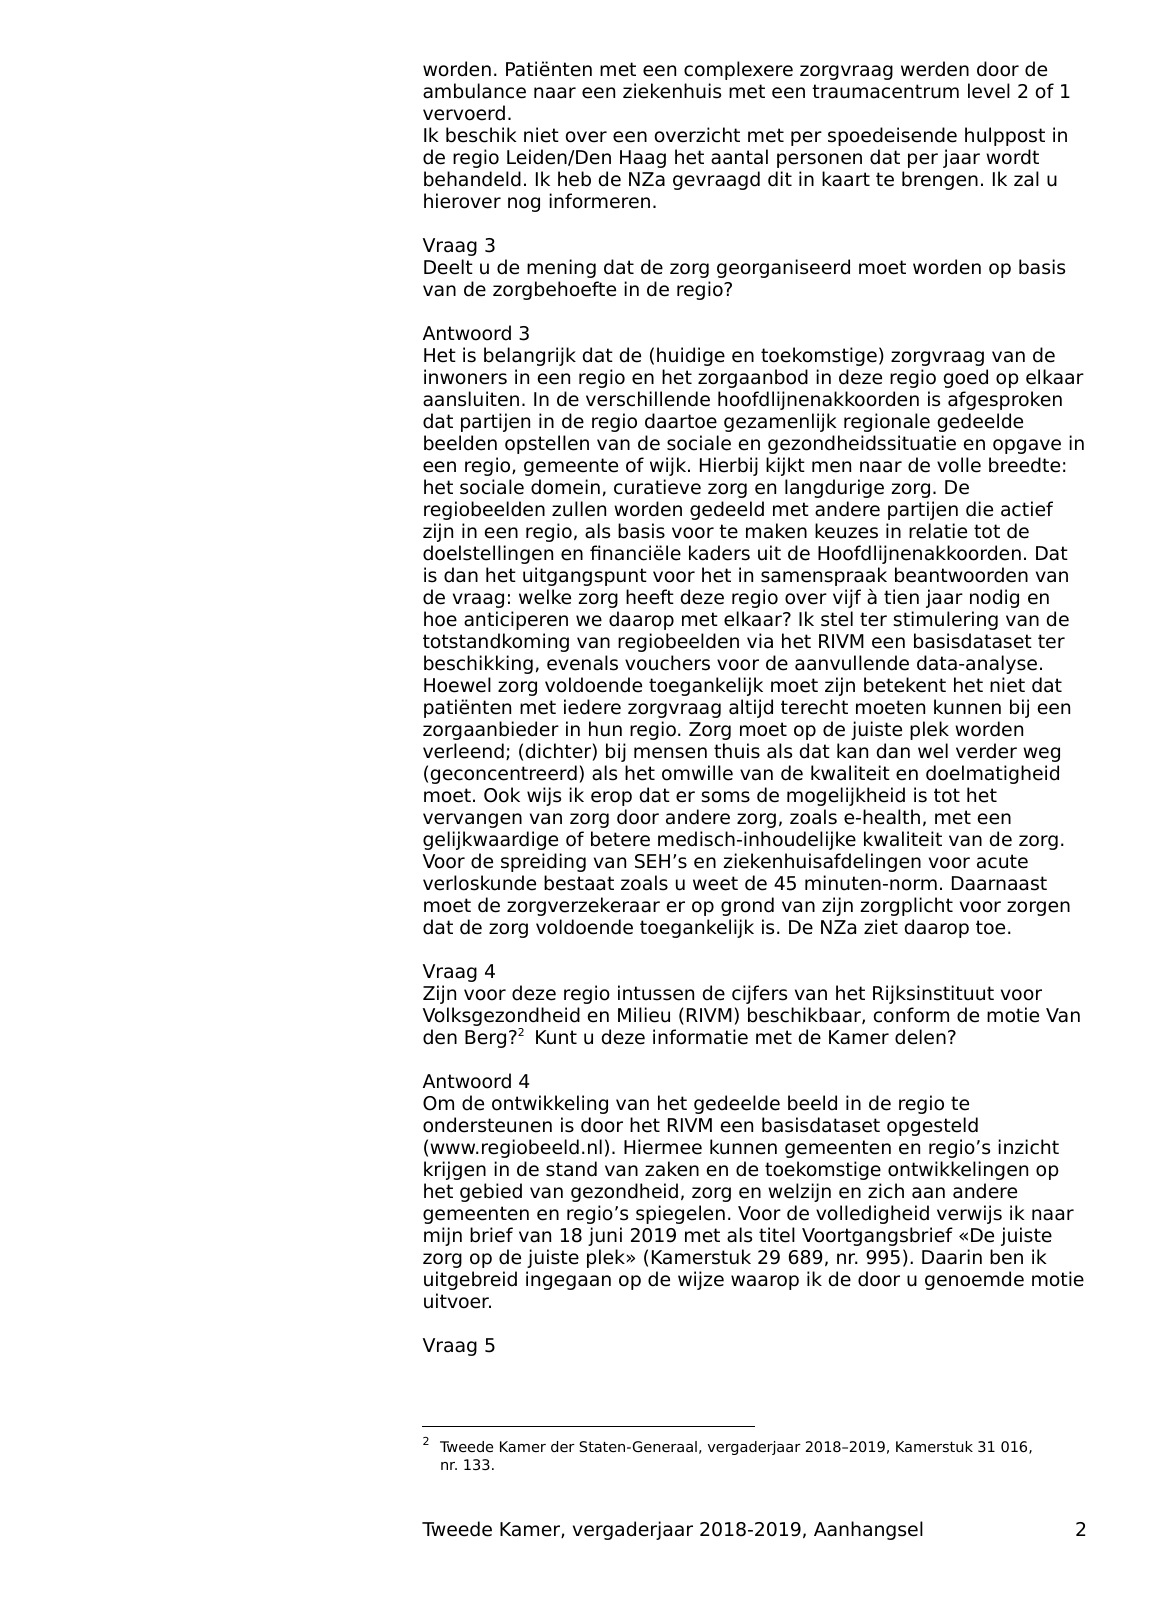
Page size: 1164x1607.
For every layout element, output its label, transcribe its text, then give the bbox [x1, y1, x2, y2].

text Ik beschik niet over een overzicht met per spoedeisende hulppost in de regio Leiden/Den Haag het aantal personen dat per jaar wordt behandeld. Ik heb de NZa gevraagd dit in kaart te brengen. Ik zal u hierover nog informeren. [422, 125, 1087, 213]
text Zijn voor deze regio intussen de cijfers van het Rijksinstituut voor Volksgezondheid en Milieu (RIVM) beschikbaar, conform de motie Van den Berg? Kunt u deze informatie met de Kamer delen? [422, 983, 1087, 1049]
text Deelt u de mening dat de zorg georganiseerd moet worden op basis van de zorgbehoefte in de regio? [422, 257, 1087, 301]
text Vraag 4 [422, 961, 1087, 983]
text Om de ontwikkeling van het gedeelde beeld in de regio te ondersteunen is door het RIVM een basisdataset opgesteld (www.regiobeeld.nl). Hiermee kunnen gemeenten en regio’s inzicht krijgen in de stand van zaken en de toekomstige ontwikkelingen op het gebied van gezondheid, zorg en welzijn en zich aan andere gemeenten en regio’s spiegelen. Voor de volledigheid verwijs ik naar mijn brief van 18 juni 2019 met als titel Voortgangsbrief «De juiste zorg op de juiste plek» (Kamerstuk 29 689, nr. 995). Daarin ben ik uitgebreid ingegaan op de wijze waarop ik de door u genoemde motie uitvoer. [422, 1093, 1087, 1313]
text Vraag 3 [422, 235, 1087, 257]
text Vraag 5 [422, 1335, 1087, 1357]
text Voor de spreiding van SEH’s en ziekenhuisafdelingen voor acute verloskunde bestaat zoals u weet de 45 minuten-norm. Daarnaast moet de zorgverzekeraar er op grond van zijn zorgplicht voor zorgen dat de zorg voldoende toegankelijk is. De NZa ziet daarop toe. [422, 851, 1087, 939]
text Antwoord 4 [422, 1071, 1087, 1093]
text Het is belangrijk dat de (huidige en toekomstige) zorgvraag van de inwoners in een regio en het zorgaanbod in deze regio goed op elkaar aansluiten. In de verschillende hoofdlijnenakkoorden is afgesproken dat partijen in de regio daartoe gezamenlijk regionale gedeelde beelden opstellen van de sociale en gezondheidssituatie en opgave in een regio, gemeente of wijk. Hierbij kijkt men naar de volle breedte: het sociale domein, curatieve zorg en langdurige zorg. De regiobeelden zullen worden gedeeld met andere partijen die actief zijn in een regio, als basis voor te maken keuzes in relatie tot de doelstellingen en financiële kaders uit de Hoofdlijnenakkoorden. Dat is dan het uitgangspunt voor het in samenspraak beantwoorden van de vraag: welke zorg heeft deze regio over vijf à tien jaar nodig en hoe anticiperen we daarop met elkaar? Ik stel ter stimulering van de totstandkoming van regiobeelden via het RIVM een basisdataset ter beschikking, evenals vouchers voor de aanvullende data-analyse. [422, 345, 1087, 675]
text Tweede Kamer der Staten-Generaal, vergaderjaar 2018–2019, Kamerstuk 31 016, nr. 133. [422, 1435, 1087, 1474]
text Antwoord 3 [422, 323, 1087, 345]
text Hoewel zorg voldoende toegankelijk moet zijn betekent het niet dat patiënten met iedere zorgvraag altijd terecht moeten kunnen bij een zorgaanbieder in hun regio. Zorg moet op de juiste plek worden verleend; (dichter) bij mensen thuis als dat kan dan wel verder weg (geconcentreerd) als het omwille van de kwaliteit en doelmatigheid moet. Ook wijs ik erop dat er soms de mogelijkheid is tot het vervangen van zorg door andere zorg, zoals e-health, met een gelijkwaardige of betere medisch-inhoudelijke kwaliteit van de zorg. [422, 675, 1087, 851]
text worden. Patiënten met een complexere zorgvraag werden door de ambulance naar een ziekenhuis met een traumacentrum level 2 of 1 vervoerd. [422, 59, 1087, 125]
